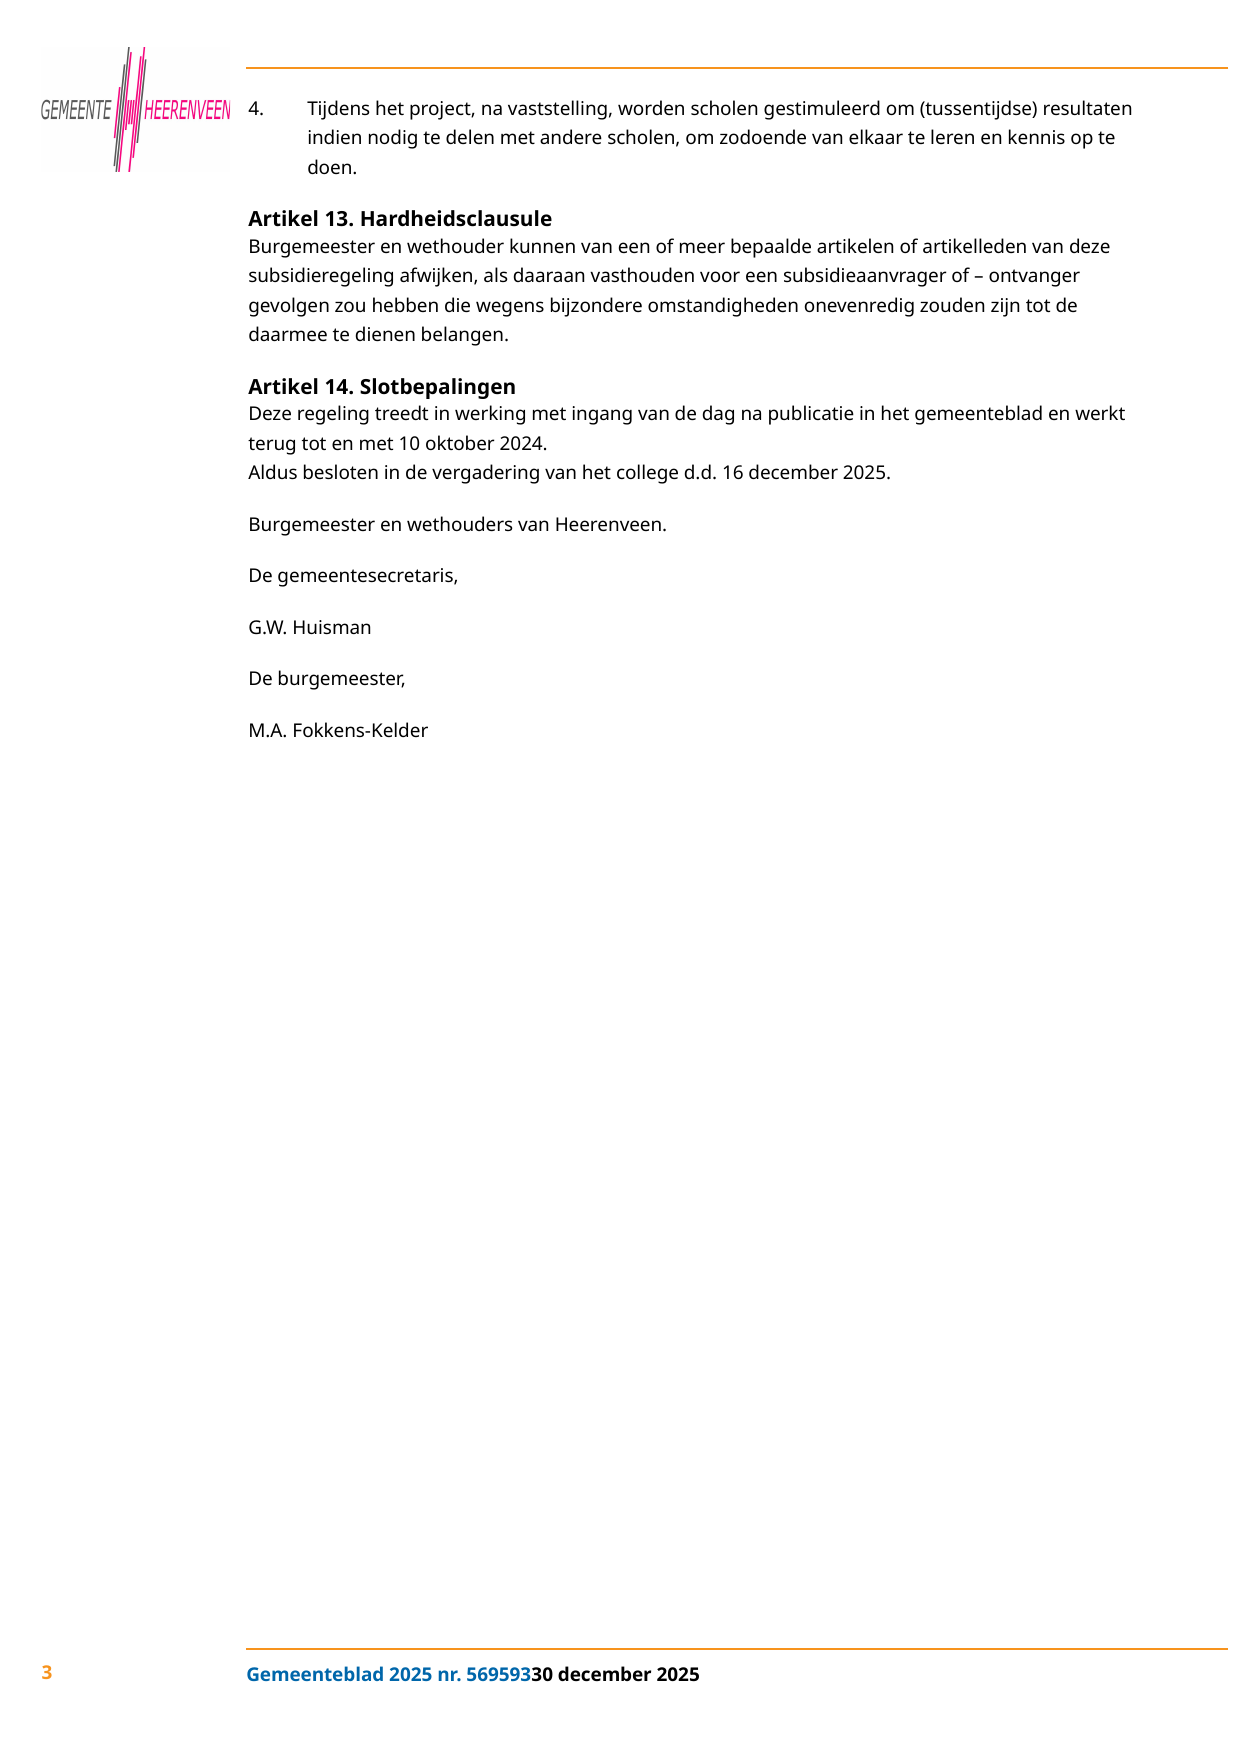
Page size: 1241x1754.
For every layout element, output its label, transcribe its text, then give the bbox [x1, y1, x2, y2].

text M.A. Fokkens-Kelder [248, 717, 1152, 743]
text Burgemeester en wethouders van Heerenveen. [248, 511, 1152, 537]
picture [41, 47, 231, 172]
text Burgemeester en wethouder kunnen van een of meer bepaalde artikelen of artikelleden van deze subsidieregeling afwijken, als daaraan vasthouden voor een subsidieaanvrager of – ontvanger gevolgen zou hebben die wegens bijzondere omstandigheden onevenredig zouden zijn tot de daarmee te dienen belangen. [248, 233, 1152, 347]
text Deze regeling treedt in werking met ingang van de dag na publicatie in het gemeenteblad en werkt terug tot en met 10 oktober 2024. [248, 400, 1152, 456]
text Artikel 14. Slotbepalingen [248, 372, 1152, 400]
text De burgemeester, [248, 665, 1152, 691]
list Tijdens het project, na vaststelling, worden scholen gestimuleerd om (tussentijdse) resultaten indien nodig te delen met andere scholen, om zodoende van elkaar te leren en kennis op te doen. [248, 95, 1152, 180]
text Artikel 13. Hardheidsclausule [248, 204, 1152, 233]
text De gemeentesecretaris, [248, 562, 1152, 588]
text G.W. Huisman [248, 614, 1152, 640]
text Aldus besloten in de vergadering van het college d.d. 16 december 2025. [248, 459, 1152, 485]
